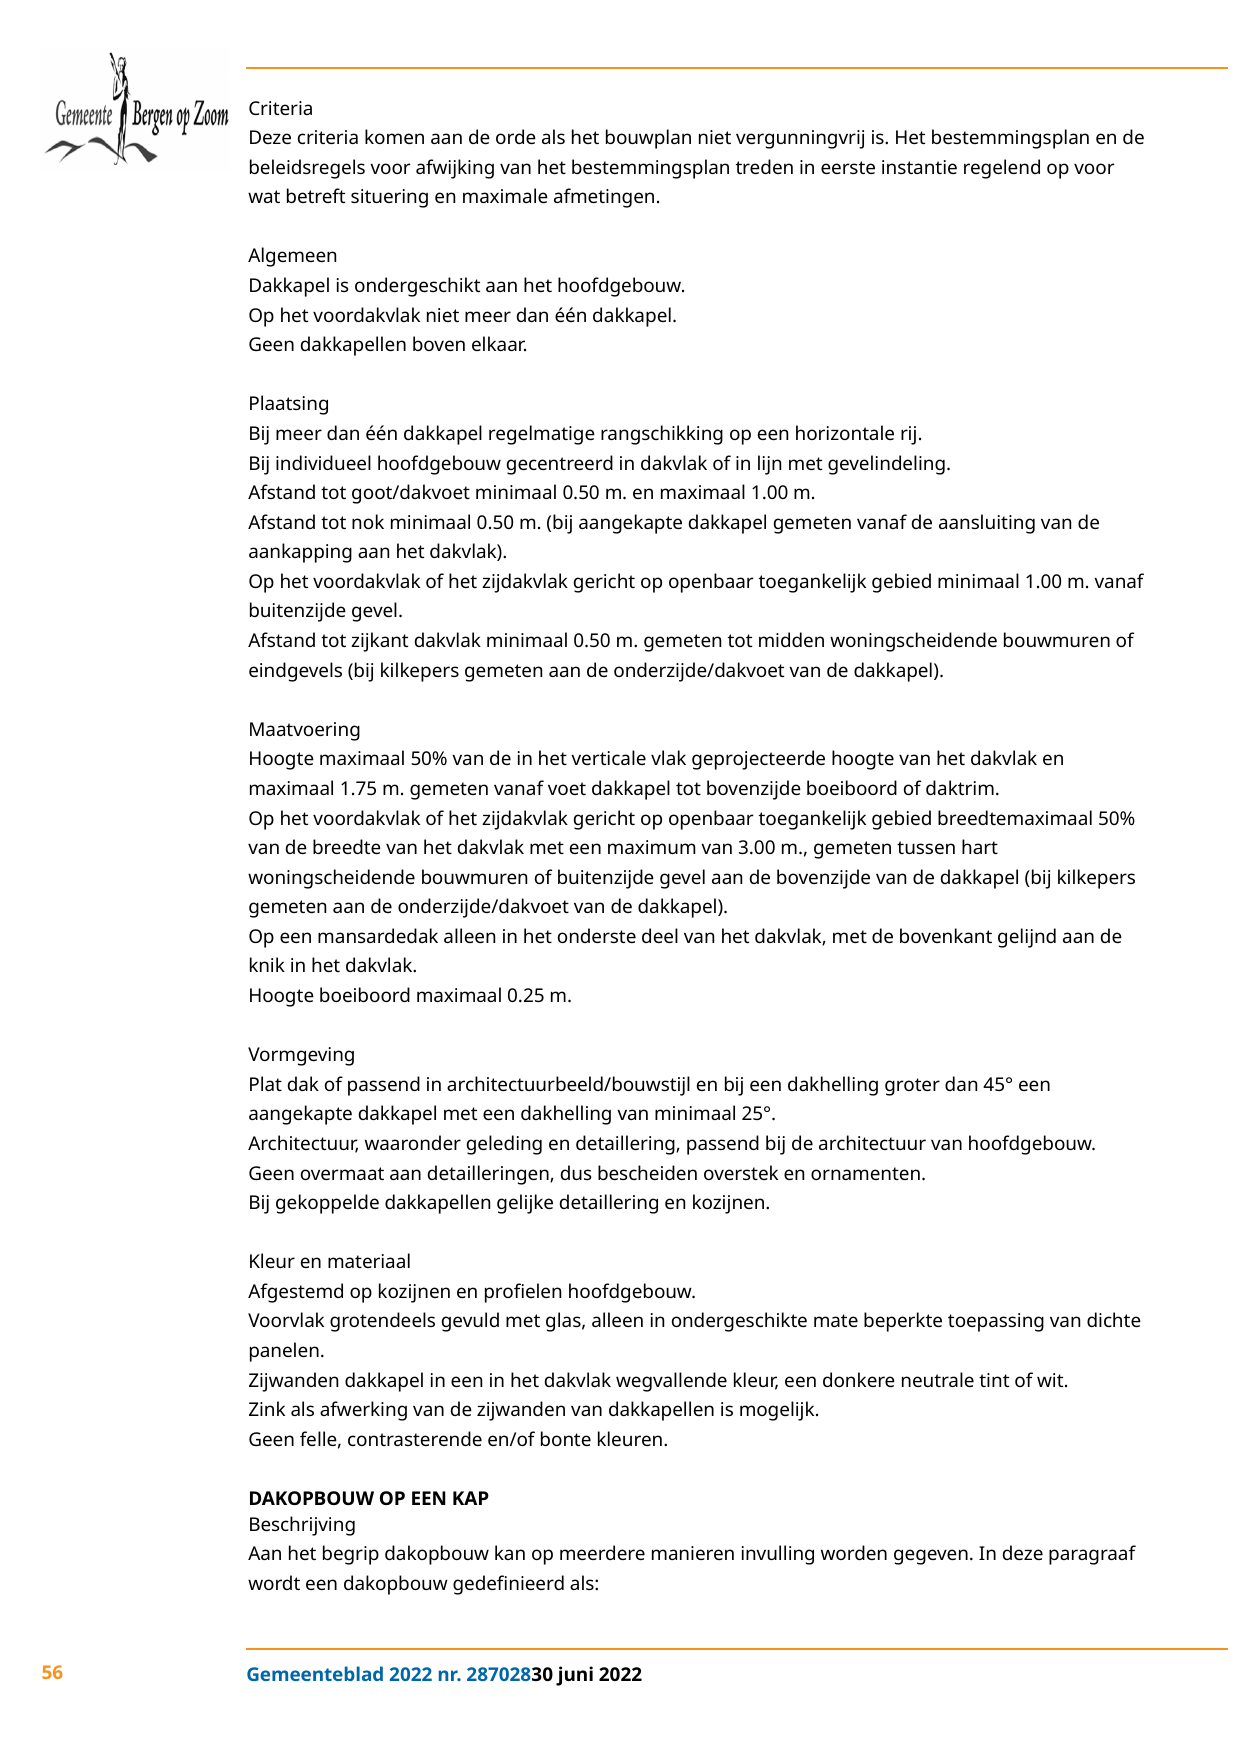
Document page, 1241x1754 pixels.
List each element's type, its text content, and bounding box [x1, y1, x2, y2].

text Geen felle, contrasterende en/of bonte kleuren. [248, 1426, 1152, 1452]
text Voorvlak grotendeels gevuld met glas, alleen in ondergeschikte mate beperkte toepassing van dichte panelen. [248, 1308, 1152, 1363]
text Plat dak of passend in architectuurbeeld/bouwstijl en bij een dakhelling groter dan 45° een aangekapte dakkapel met een dakhelling van minimaal 25°. [248, 1071, 1152, 1126]
text Zijwanden dakkapel in een in het dakvlak wegvallende kleur, een donkere neutrale tint of wit. [248, 1367, 1152, 1393]
text Architectuur, waaronder geleding en detaillering, passend bij de architectuur van hoofdgebouw. [248, 1130, 1152, 1156]
text Zink als afwerking van de zijwanden van dakkapellen is mogelijk. [248, 1396, 1152, 1422]
text Maatvoering [248, 716, 1152, 742]
text DAKOPBOUW OP EEN KAP [248, 1485, 1152, 1511]
text Bij individueel hoofdgebouw gecentreerd in dakvlak of in lijn met gevelindeling. [248, 450, 1152, 476]
text Op het voordakvlak of het zijdakvlak gericht op openbaar toegankelijk gebied breedtemaximaal 50% van de breedte van het dakvlak met een maximum van 3.00 m., gemeten tussen hart woningscheidende bouwmuren of buitenzijde gevel aan de bovenzijde van de dakkapel (bij kilkepers gemeten aan de onderzijde/dakvoet van de dakkapel). [248, 805, 1152, 919]
text Bij meer dan één dakkapel regelmatige rangschikking op een horizontale rij. [248, 420, 1152, 446]
text Algemeen [248, 243, 1152, 268]
text Criteria [248, 95, 1152, 121]
text Vormgeving [248, 1041, 1152, 1067]
text Hoogte boeiboord maximaal 0.25 m. [248, 982, 1152, 1008]
text Afgestemd op kozijnen en profielen hoofdgebouw. [248, 1278, 1152, 1304]
text Beschrijving [248, 1511, 1152, 1537]
text Op het voordakvlak niet meer dan één dakkapel. [248, 302, 1152, 328]
text Hoogte maximaal 50% van de in het verticale vlak geprojecteerde hoogte van het dakvlak en maximaal 1.75 m. gemeten vanaf voet dakkapel tot bovenzijde boeiboord of daktrim. [248, 746, 1152, 801]
text Kleur en materiaal [248, 1248, 1152, 1274]
text Geen dakkapellen boven elkaar. [248, 331, 1152, 357]
text Bij gekoppelde dakkapellen gelijke detaillering en kozijnen. [248, 1189, 1152, 1215]
text Aan het begrip dakopbouw kan op meerdere manieren invulling worden gegeven. In deze paragraaf wordt een dakopbouw gedefinieerd als: [248, 1541, 1152, 1596]
text Afstand tot nok minimaal 0.50 m. (bij aangekapte dakkapel gemeten vanaf de aansluiting van de aankapping aan het dakvlak). [248, 509, 1152, 564]
text Plaatsing [248, 391, 1152, 416]
text Op het voordakvlak of het zijdakvlak gericht op openbaar toegankelijk gebied minimaal 1.00 m. vanaf buitenzijde gevel. [248, 568, 1152, 623]
text Op een mansardedak alleen in het onderste deel van het dakvlak, met de bovenkant gelijnd aan de knik in het dakvlak. [248, 923, 1152, 978]
text Deze criteria komen aan de orde als het bouwplan niet vergunningvrij is. Het bestemmingsplan en de beleidsregels voor afwijking van het bestemmingsplan treden in eerste instantie regelend op voor wat betreft situering en maximale afmetingen. [248, 124, 1152, 209]
text Dakkapel is ondergeschikt aan het hoofdgebouw. [248, 272, 1152, 298]
picture [41, 47, 231, 172]
text Afstand tot goot/dakvoet minimaal 0.50 m. en maximaal 1.00 m. [248, 479, 1152, 505]
text Geen overmaat aan detailleringen, dus bescheiden overstek en ornamenten. [248, 1160, 1152, 1186]
text Afstand tot zijkant dakvlak minimaal 0.50 m. gemeten tot midden woningscheidende bouwmuren of eindgevels (bij kilkepers gemeten aan de onderzijde/dakvoet van de dakkapel). [248, 627, 1152, 683]
